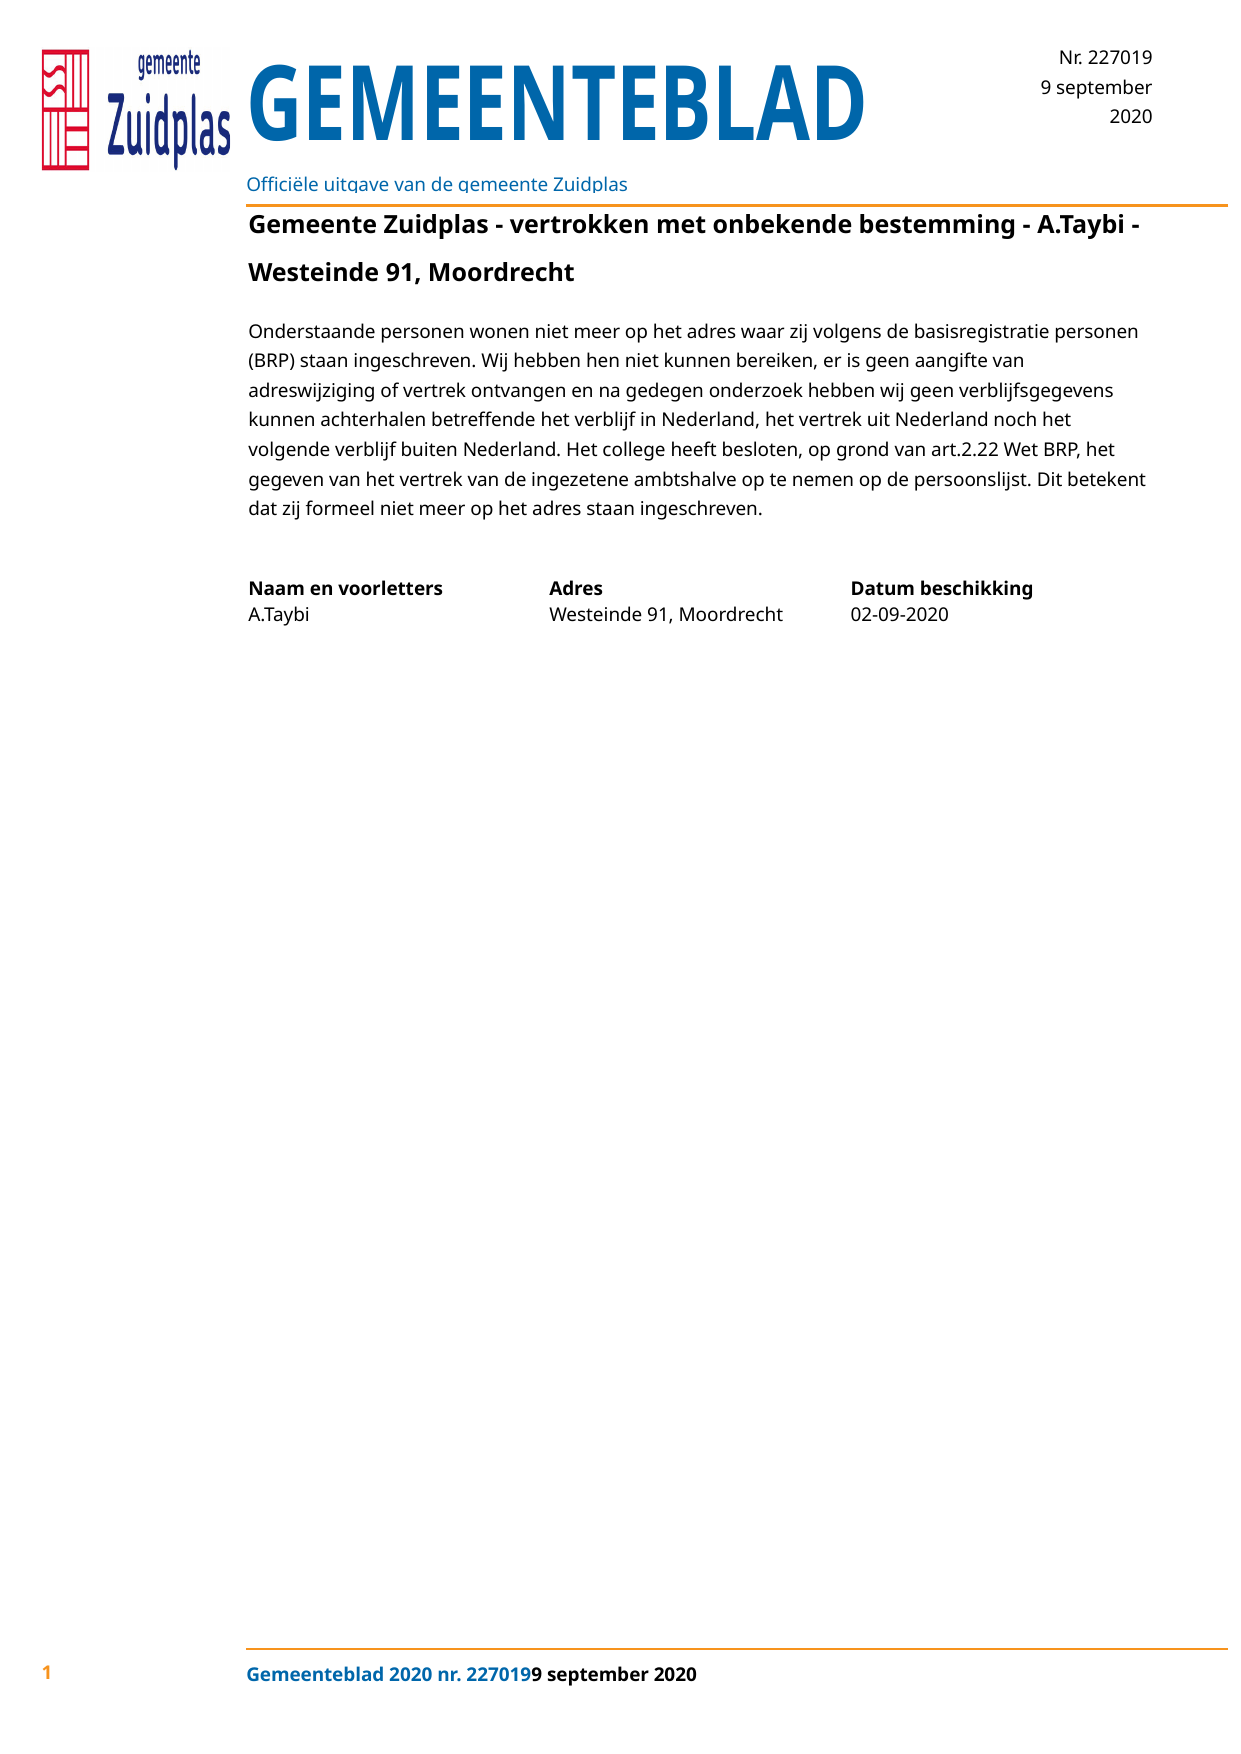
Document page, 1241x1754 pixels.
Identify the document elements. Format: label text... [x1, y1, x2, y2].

text Gemeente Zuidplas - vertrokken met onbekende bestemming - A.Taybi - Westeinde 91, Moordrecht [248, 207, 1152, 288]
table_header Naam en voorletters [248, 576, 549, 601]
text Onderstaande personen wonen niet meer op het adres waar zij volgens de basisregistratie personen (BRP) staan ingeschreven. Wij hebben hen niet kunnen bereiken, er is geen aangifte van adreswijziging of vertrek ontvangen en na gedegen onderzoek hebben wij geen verblijfsgegevens kunnen achterhalen betreffende het verblijf in Nederland, het vertrek uit Nederland noch het volgende verblijf buiten Nederland. Het college heeft besloten, op grond van art.2.22 Wet BRP, het gegeven van het vertrek van de ingezetene ambtshalve op te nemen op de persoonslijst. Dit betekent dat zij formeel niet meer op het adres staan ingeschreven. [248, 318, 1152, 521]
table_cell Westeinde 91, Moordrecht [549, 601, 850, 627]
table_header Datum beschikking [850, 576, 1152, 601]
table_header Adres [549, 576, 850, 601]
picture [41, 47, 231, 172]
table_cell A.Taybi [248, 601, 549, 627]
table_cell 02-09-2020 [850, 601, 1152, 627]
